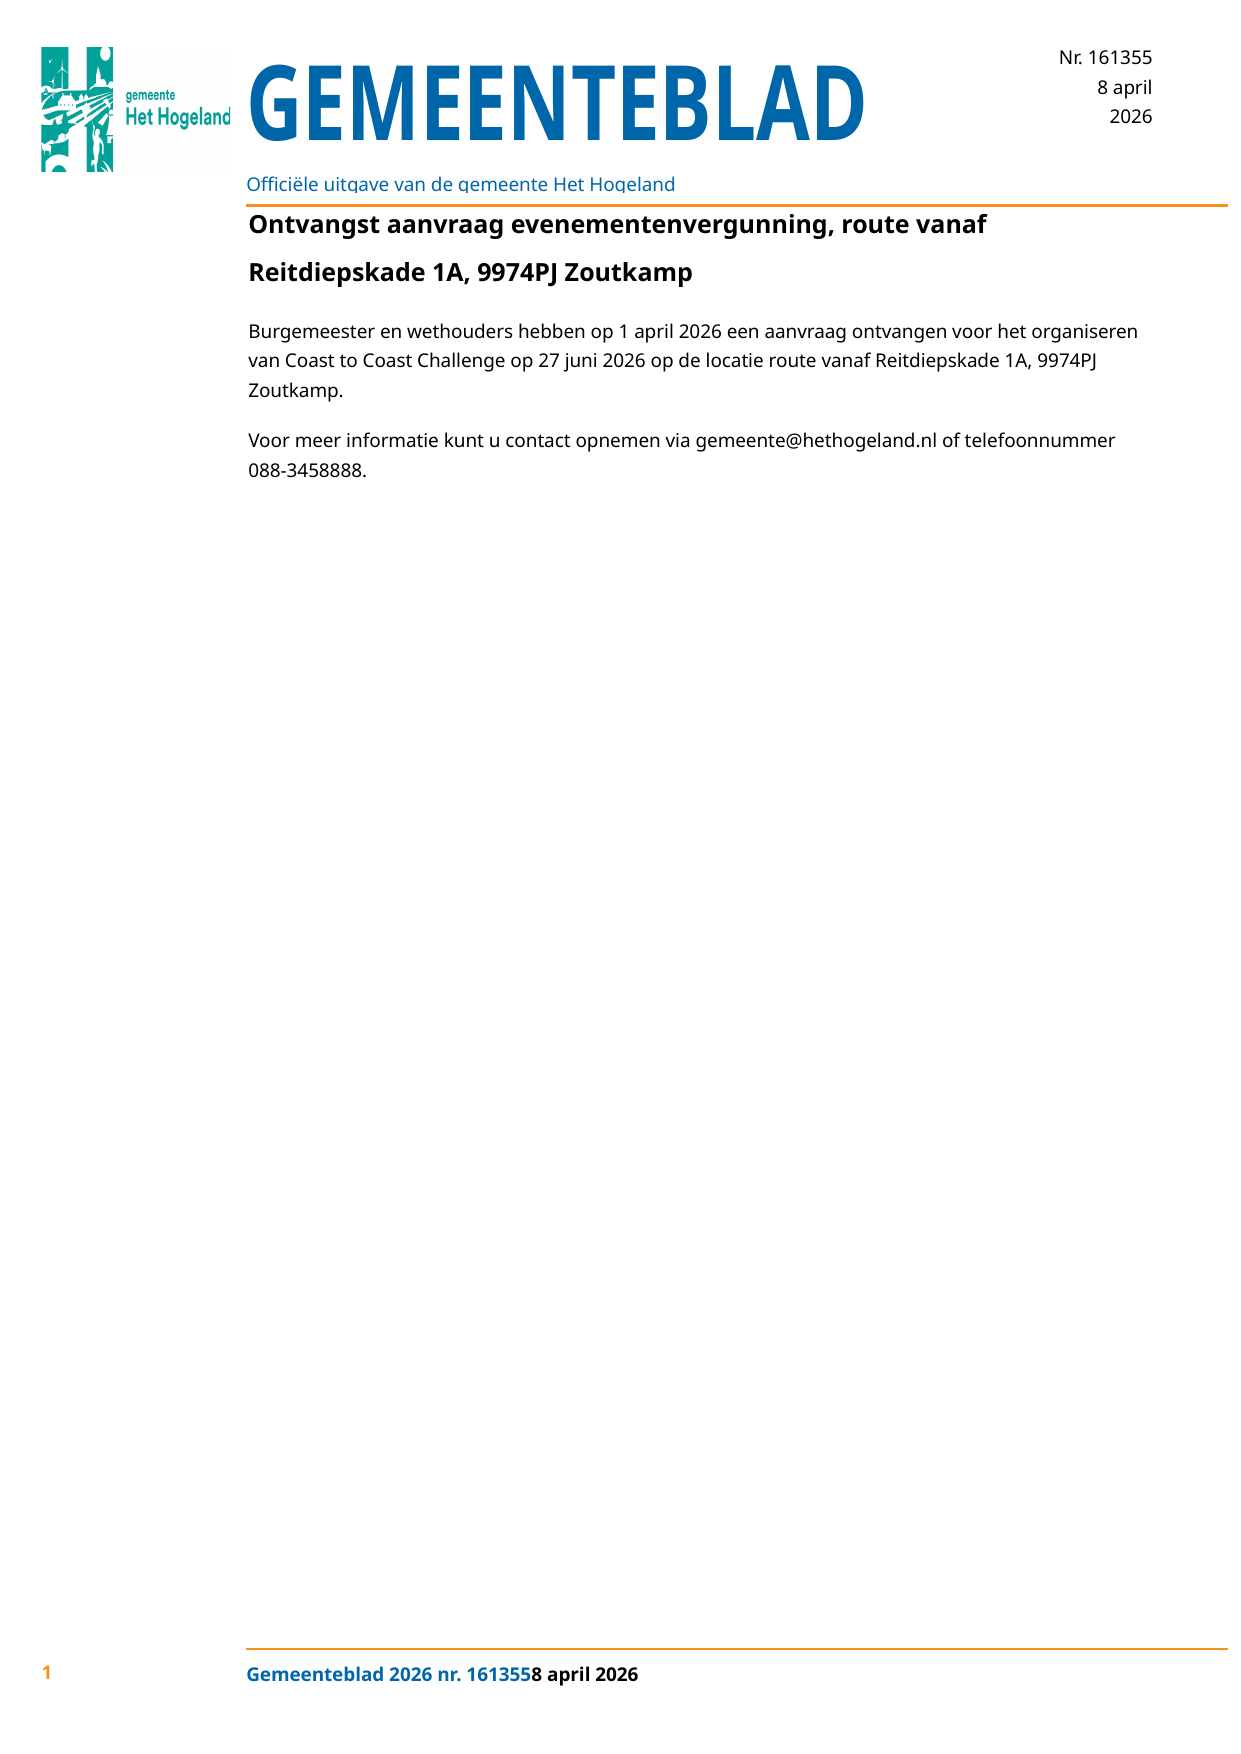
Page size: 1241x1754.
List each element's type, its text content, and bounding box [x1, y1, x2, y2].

picture [41, 47, 231, 172]
text Ontvangst aanvraag evenementenvergunning, route vanaf Reitdiepskade 1A, 9974PJ Zoutkamp [248, 207, 1152, 288]
text Burgemeester en wethouders hebben op 1 april 2026 een aanvraag ontvangen voor het organiseren van Coast to Coast Challenge op 27 juni 2026 op de locatie route vanaf Reitdiepskade 1A, 9974PJ Zoutkamp. [248, 318, 1152, 403]
text Voor meer informatie kunt u contact opnemen via gemeente@hethogeland.nl of telefoonnummer 088-3458888. [248, 427, 1152, 483]
